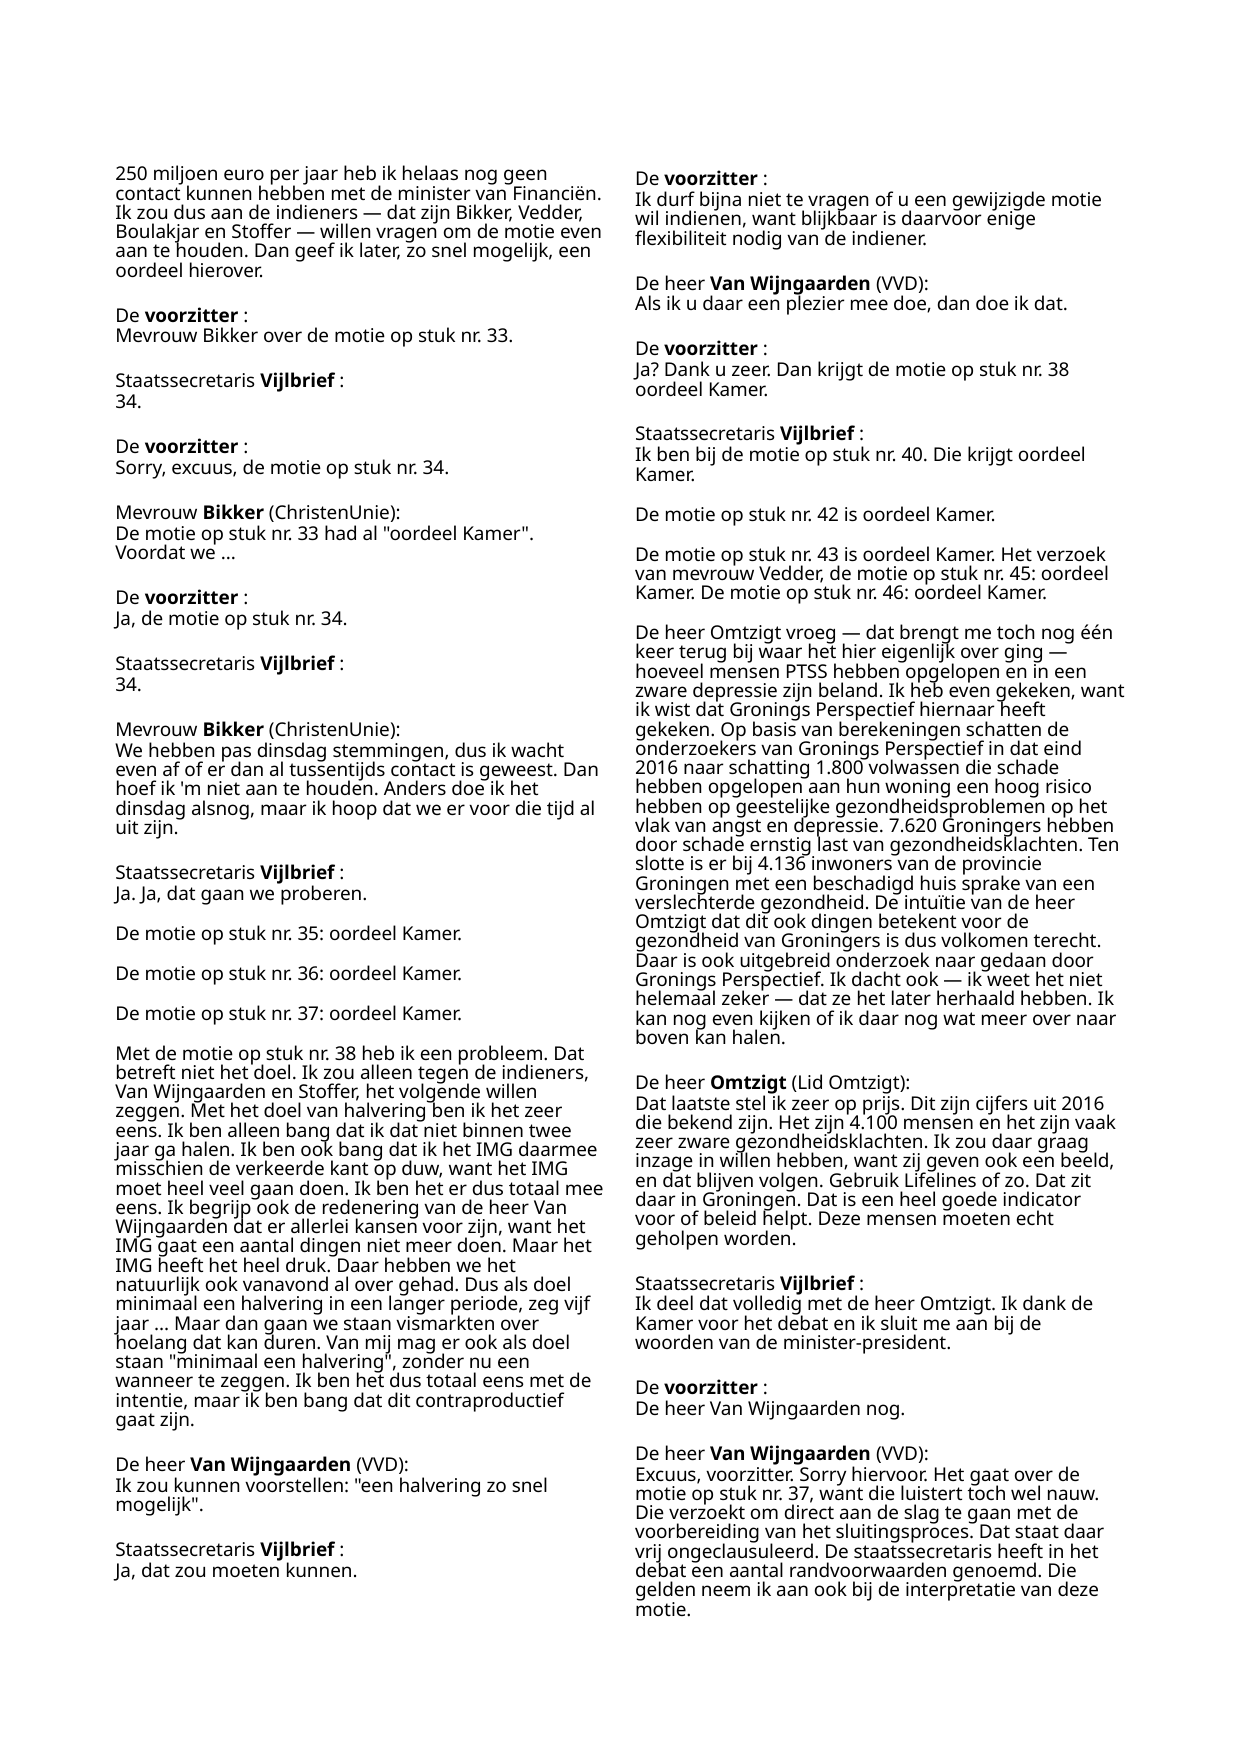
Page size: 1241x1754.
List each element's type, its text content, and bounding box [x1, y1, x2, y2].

text Ja, dat zou moeten kunnen. [115, 1562, 605, 1581]
text Mevrouw Bikker over de motie op stuk nr. 33. [115, 327, 605, 347]
text De voorzitter : [635, 165, 1125, 191]
text Mevrouw Bikker (ChristenUnie): [115, 499, 605, 525]
text Ja, de motie op stuk nr. 34. [115, 610, 605, 629]
text Staatssecretaris Vijlbrief : [115, 650, 605, 676]
text De voorzitter : [635, 1374, 1125, 1400]
text Mevrouw Bikker (ChristenUnie): [115, 716, 605, 742]
text Met de motie op stuk nr. 38 heb ik een probleem. Dat betreft niet het doel. Ik zou alleen tegen de indieners, Van Wijngaarden en Stoffer, het volgende willen zeggen. Met het doel van halvering ben ik het zeer eens. Ik ben alleen bang dat ik dat niet binnen twee jaar ga halen. Ik ben ook bang dat ik het IMG daarmee misschien de verkeerde kant op duw, want het IMG moet heel veel gaan doen. Ik ben het er dus totaal mee eens. Ik begrijp ook de redenering van de heer Van Wijngaarden dat er allerlei kansen voor zijn, want het IMG gaat een aantal dingen niet meer doen. Maar het IMG heeft het heel druk. Daar hebben we het natuurlijk ook vanavond al over gehad. Dus als doel minimaal een halvering in een langer periode, zeg vijf jaar ... Maar dan gaan we staan vismarkten over hoelang dat kan duren. Van mij mag er ook als doel staan "minimaal een halvering", zonder nu een wanneer te zeggen. Ik ben het dus totaal eens met de intentie, maar ik ben bang dat dit contraproductief gaat zijn. [115, 1045, 605, 1430]
text De heer Van Wijngaarden (VVD): [635, 1440, 1125, 1466]
text De voorzitter : [115, 302, 605, 327]
text Ja. Ja, dat gaan we proberen. [115, 885, 605, 904]
text De voorzitter : [115, 584, 605, 610]
text Staatssecretaris Vijlbrief : [635, 421, 1125, 446]
text Dat laatste stel ik zeer op prijs. Dit zijn cijfers uit 2016 die bekend zijn. Het zijn 4.100 mensen en het zijn vaak zeer zware gezondheidsklachten. Ik zou daar graag inzage in willen hebben, want zij geven ook een beeld, en dat blijven volgen. Gebruik Lifelines of zo. Dat zit daar in Groningen. Dat is een heel goede indicator voor of beleid helpt. Deze mensen moeten echt geholpen worden. [635, 1095, 1125, 1249]
text 34. [115, 393, 605, 413]
text De heer Van Wijngaarden (VVD): [635, 270, 1125, 295]
text Excuus, voorzitter. Sorry hiervoor. Het gaat over de motie op stuk nr. 37, want die luistert toch wel nauw. Die verzoekt om direct aan de slag te gaan met de voorbereiding van het sluitingsproces. Dat staat daar vrij ongeclausuleerd. De staatssecretaris heeft in het debat een aantal randvoorwaarden genoemd. Die gelden neem ik aan ook bij de interpretatie van deze motie. [635, 1466, 1125, 1620]
text De motie op stuk nr. 42 is oordeel Kamer. [635, 506, 1125, 525]
text De heer Van Wijngaarden (VVD): [115, 1451, 605, 1477]
text Als ik u daar een plezier mee doe, dan doe ik dat. [635, 295, 1125, 315]
text De heer Omtzigt (Lid Omtzigt): [635, 1069, 1125, 1095]
text De motie op stuk nr. 43 is oordeel Kamer. Het verzoek van mevrouw Vedder, de motie op stuk nr. 45: oordeel Kamer. De motie op stuk nr. 46: oordeel Kamer. [635, 546, 1125, 603]
text De motie op stuk nr. 33 had al "oordeel Kamer". Voordat we ... [115, 525, 605, 563]
text Staatssecretaris Vijlbrief : [635, 1270, 1125, 1295]
text 34. [115, 676, 605, 695]
text De voorzitter : [115, 433, 605, 459]
text Staatssecretaris Vijlbrief : [115, 859, 605, 885]
text De heer Van Wijngaarden nog. [635, 1400, 1125, 1419]
text Ik durf bijna niet te vragen of u een gewijzigde motie wil indienen, want blijkbaar is daarvoor enige flexibiliteit nodig van de indiener. [635, 191, 1125, 249]
text De motie op stuk nr. 36: oordeel Kamer. [115, 965, 605, 984]
text We hebben pas dinsdag stemmingen, dus ik wacht even af of er dan al tussentijds contact is geweest. Dan hoef ik 'm niet aan te houden. Anders doe ik het dinsdag alsnog, maar ik hoop dat we er voor die tijd al uit zijn. [115, 742, 605, 838]
text Staatssecretaris Vijlbrief : [115, 368, 605, 393]
text De heer Omtzigt vroeg — dat brengt me toch nog één keer terug bij waar het hier eigenlijk over ging — hoeveel mensen PTSS hebben opgelopen en in een zware depressie zijn beland. Ik heb even gekeken, want ik wist dat Gronings Perspectief hiernaar heeft gekeken. Op basis van berekeningen schatten de onderzoekers van Gronings Perspectief in dat eind 2016 naar schatting 1.800 volwassen die schade hebben opgelopen aan hun woning een hoog risico hebben op geestelijke gezondheidsproblemen op het vlak van angst en depressie. 7.620 Groningers hebben door schade ernstig last van gezondheidsklachten. Ten slotte is er bij 4.136 inwoners van de provincie Groningen met een beschadigd huis sprake van een verslechterde gezondheid. De intuïtie van de heer Omtzigt dat dit ook dingen betekent voor de gezondheid van Groningers is dus volkomen terecht. Daar is ook uitgebreid onderzoek naar gedaan door Gronings Perspectief. Ik dacht ook — ik weet het niet helemaal zeker — dat ze het later herhaald hebben. Ik kan nog even kijken of ik daar nog wat meer over naar boven kan halen. [635, 624, 1125, 1048]
text Ik ben bij de motie op stuk nr. 40. Die krijgt oordeel Kamer. [635, 446, 1125, 485]
text De voorzitter : [635, 336, 1125, 361]
text Sorry, excuus, de motie op stuk nr. 34. [115, 459, 605, 478]
text Ik zou kunnen voorstellen: "een halvering zo snel mogelijk". [115, 1477, 605, 1515]
text 250 miljoen euro per jaar heb ik helaas nog geen contact kunnen hebben met de minister van Financiën. Ik zou dus aan de indieners — dat zijn Bikker, Vedder, Boulakjar en Stoffer — willen vragen om de motie even aan te houden. Dan geef ik later, zo snel mogelijk, een oordeel hierover. [115, 165, 605, 281]
text Staatssecretaris Vijlbrief : [115, 1536, 605, 1562]
text Ja? Dank u zeer. Dan krijgt de motie op stuk nr. 38 oordeel Kamer. [635, 361, 1125, 400]
text Ik deel dat volledig met de heer Omtzigt. Ik dank de Kamer voor het debat en ik sluit me aan bij de woorden van de minister-president. [635, 1295, 1125, 1353]
text De motie op stuk nr. 35: oordeel Kamer. [115, 925, 605, 944]
text De motie op stuk nr. 37: oordeel Kamer. [115, 1005, 605, 1024]
